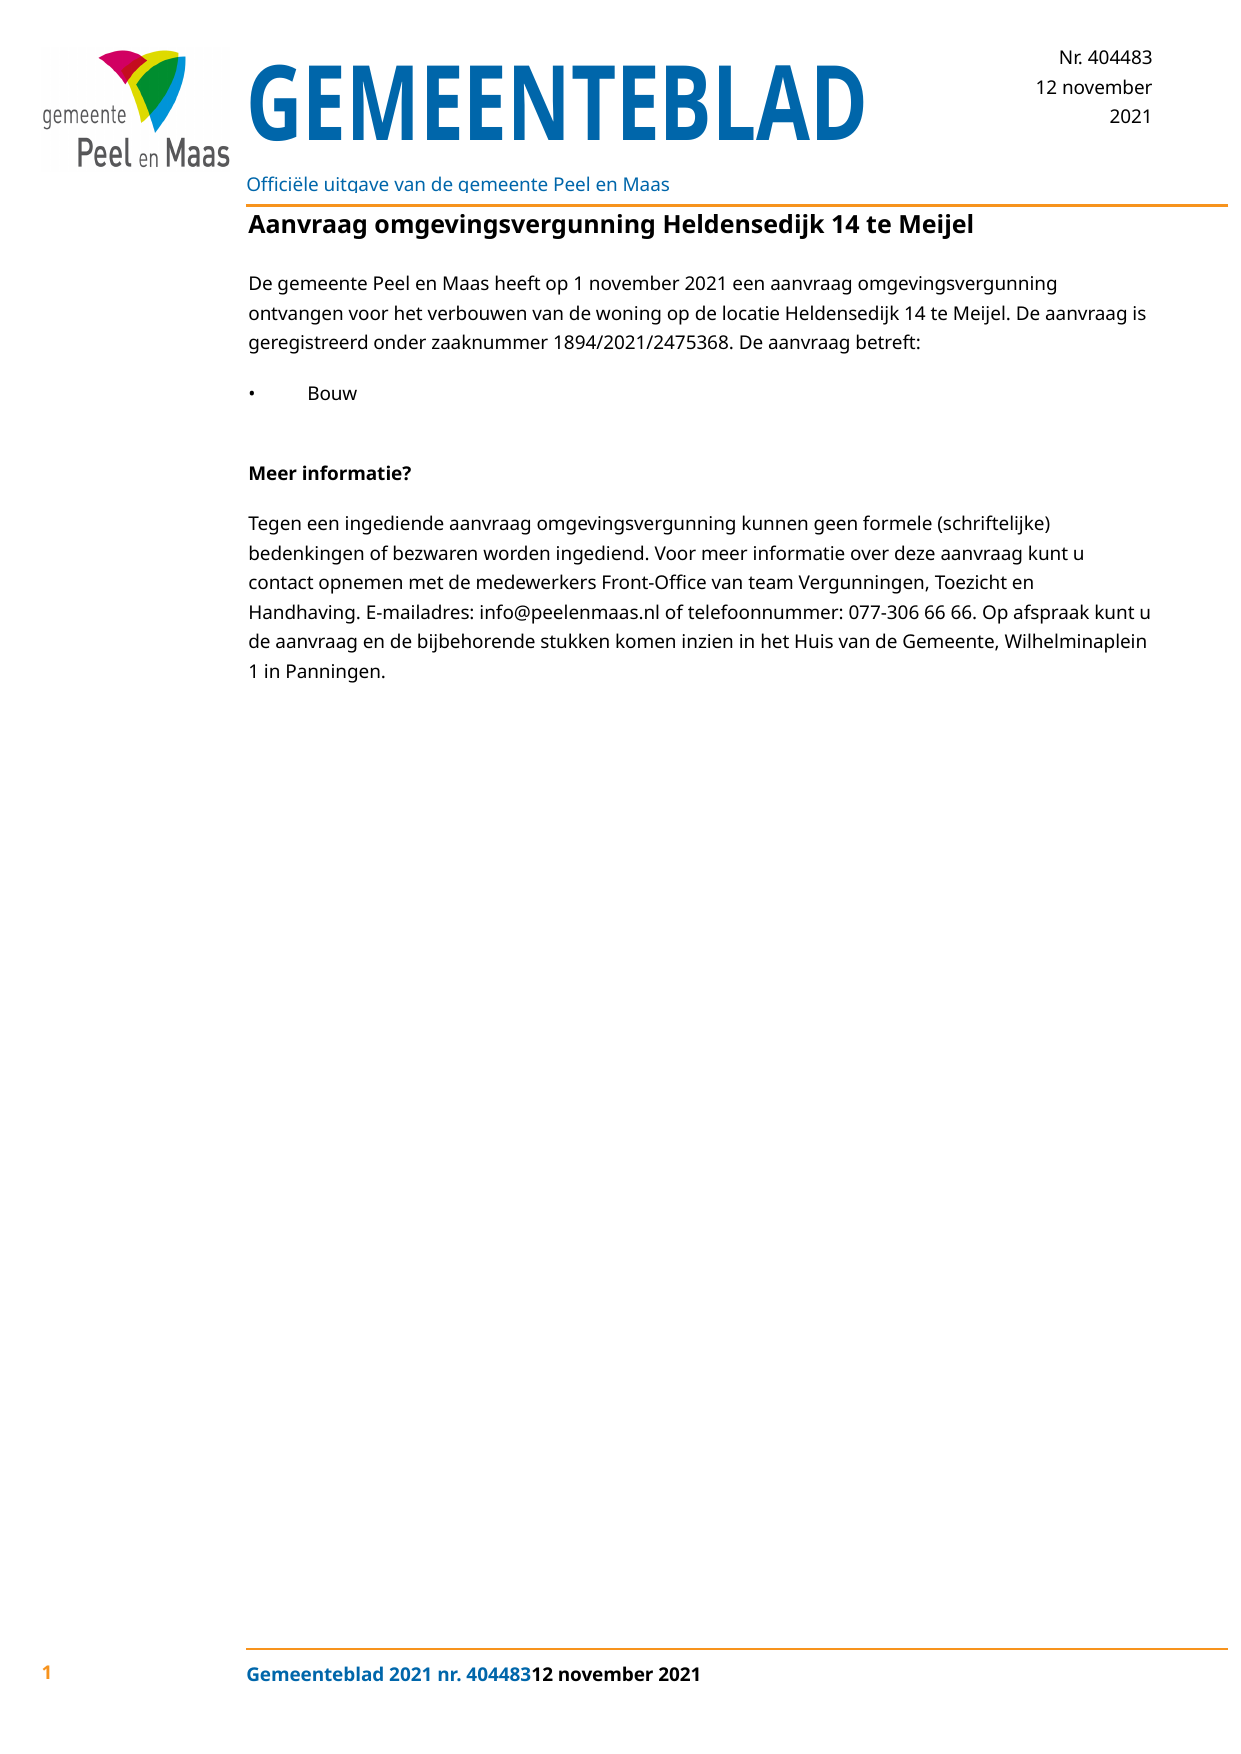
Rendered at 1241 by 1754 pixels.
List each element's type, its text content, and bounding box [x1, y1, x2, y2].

text De gemeente Peel en Maas heeft op 1 november 2021 een aanvraag omgevingsvergunning ontvangen voor het verbouwen van de woning op de locatie Heldensedijk 14 te Meijel. De aanvraag is geregistreerd onder zaaknummer 1894/2021/2475368. De aanvraag betreft: [248, 270, 1152, 355]
text Aanvraag omgevingsvergunning Heldensedijk 14 te Meijel [248, 207, 1152, 241]
list Bouw [248, 380, 1152, 406]
picture [41, 47, 231, 172]
text Tegen een ingediende aanvraag omgevingsvergunning kunnen geen formele (schriftelijke) bedenkingen of bezwaren worden ingediend. Voor meer informatie over deze aanvraag kunt u contact opnemen met de medewerkers Front-Office van team Vergunningen, Toezicht en Handhaving. E-mailadres: info@peelenmaas.nl of telefoonnummer: 077-306 66 66. Op afspraak kunt u de aanvraag en de bijbehorende stukken komen inzien in het Huis van de Gemeente, Wilhelminaplein 1 in Panningen. [248, 510, 1152, 684]
text Meer informatie? [248, 460, 1152, 486]
